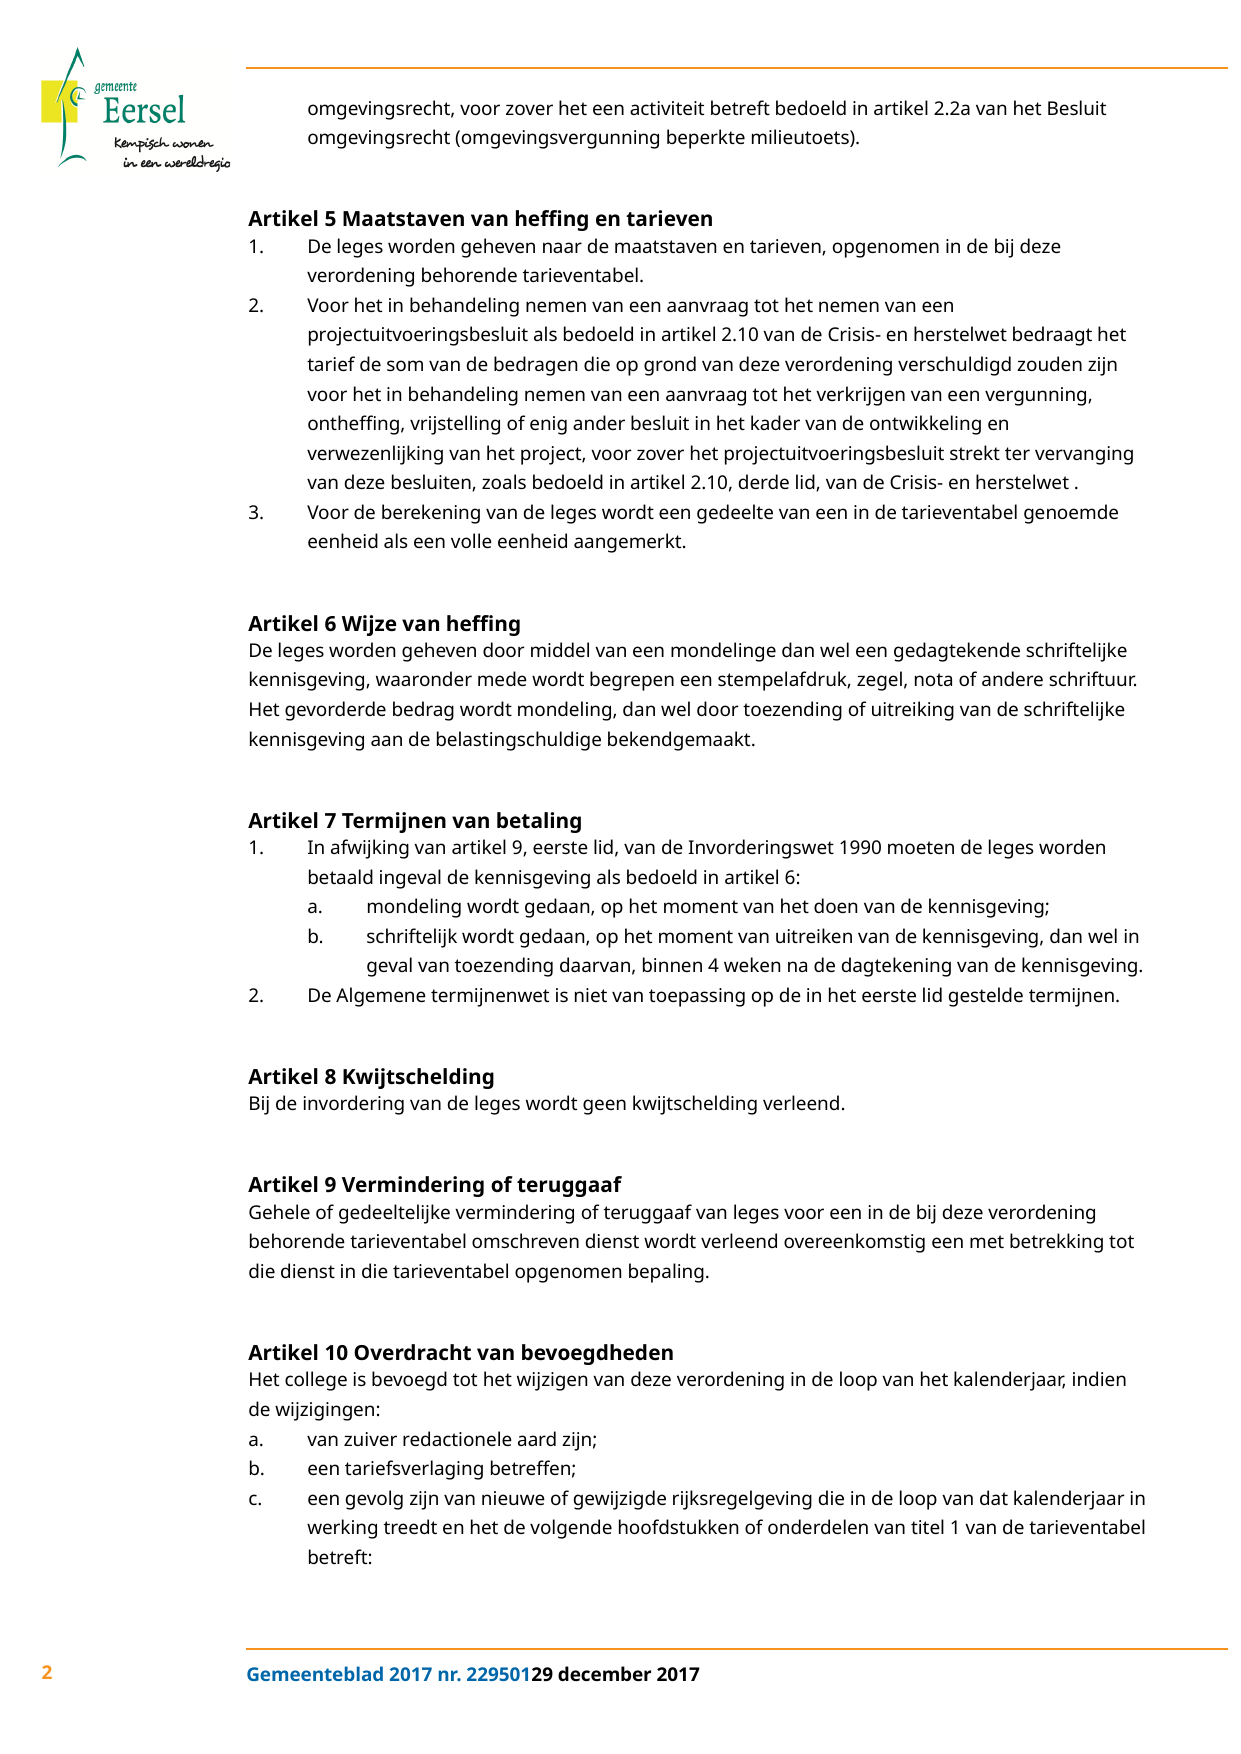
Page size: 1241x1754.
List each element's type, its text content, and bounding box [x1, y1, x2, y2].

text Artikel 7 Termijnen van betaling [248, 806, 1152, 834]
text Artikel 8 Kwijtschelding [248, 1062, 1152, 1091]
list De leges worden geheven naar de maatstaven en tarieven, opgenomen in de bij deze verordening behorende tarieventabel. [248, 233, 1152, 288]
list In afwijking van artikel 9, eerste lid, van de Invorderingswet 1990 moeten de leges worden betaald ingeval de kennisgeving als bedoeld in artikel 6: [248, 834, 1152, 889]
text Bij de invordering van de leges wordt geen kwijtschelding verleend. [248, 1091, 1152, 1116]
list van zuiver redactionele aard zijn; [248, 1426, 1152, 1452]
list Voor het in behandeling nemen van een aanvraag tot het nemen van een projectuitvoeringsbesluit als bedoeld in artikel 2.10 van de Crisis- en herstelwet bedraagt het tarief de som van de bedragen die op grond van deze verordening verschuldigd zouden zijn voor het in behandeling nemen van een aanvraag tot het verkrijgen van een vergunning, ontheffing, vrijstelling of enig ander besluit in het kader van de ontwikkeling en verwezenlijking van het project, voor zover het projectuitvoeringsbesluit strekt ter vervanging van deze besluiten, zoals bedoeld in artikel 2.10, derde lid, van de Crisis- en herstelwet . [248, 292, 1152, 495]
list schriftelijk wordt gedaan, op het moment van uitreiken van de kennisgeving, dan wel in geval van toezending daarvan, binnen 4 weken na de dagtekening van de kennisgeving. [307, 923, 1152, 978]
list mondeling wordt gedaan, op het moment van het doen van de kennisgeving; [307, 893, 1152, 919]
text Artikel 10 Overdracht van bevoegdheden [248, 1338, 1152, 1367]
picture [41, 47, 231, 172]
list een gevolg zijn van nieuwe of gewijzigde rijksregelgeving die in de loop van dat kalenderjaar in werking treedt en het de volgende hoofdstukken of onderdelen van titel 1 van de tarieventabel betreft: [248, 1485, 1152, 1570]
text Artikel 5 Maatstaven van heffing en tarieven [248, 204, 1152, 233]
list Voor de berekening van de leges wordt een gedeelte van een in de tarieventabel genoemde eenheid als een volle eenheid aangemerkt. [248, 499, 1152, 554]
text De leges worden geheven door middel van een mondelinge dan wel een gedagtekende schriftelijke kennisgeving, waaronder mede wordt begrepen een stempelafdruk, zegel, nota of andere schriftuur. Het gevorderde bedrag wordt mondeling, dan wel door toezending of uitreiking van de schriftelijke kennisgeving aan de belastingschuldige bekendgemaakt. [248, 637, 1152, 752]
list De Algemene termijnenwet is niet van toepassing op de in het eerste lid gestelde termijnen. [248, 982, 1152, 1008]
list omgevingsrecht, voor zover het een activiteit betreft bedoeld in artikel 2.2a van het Besluit omgevingsrecht (omgevingsvergunning beperkte milieutoets). [248, 95, 1152, 150]
list een tariefsverlaging betreffen; [248, 1455, 1152, 1481]
text Artikel 9 Vermindering of teruggaaf [248, 1171, 1152, 1199]
text Het college is bevoegd tot het wijzigen van deze verordening in de loop van het kalenderjaar, indien de wijzigingen: [248, 1367, 1152, 1422]
text Gehele of gedeeltelijke vermindering of teruggaaf van leges voor een in de bij deze verordening behorende tarieventabel omschreven dienst wordt verleend overeenkomstig een met betrekking tot die dienst in die tarieventabel opgenomen bepaling. [248, 1199, 1152, 1284]
text Artikel 6 Wijze van heffing [248, 609, 1152, 637]
